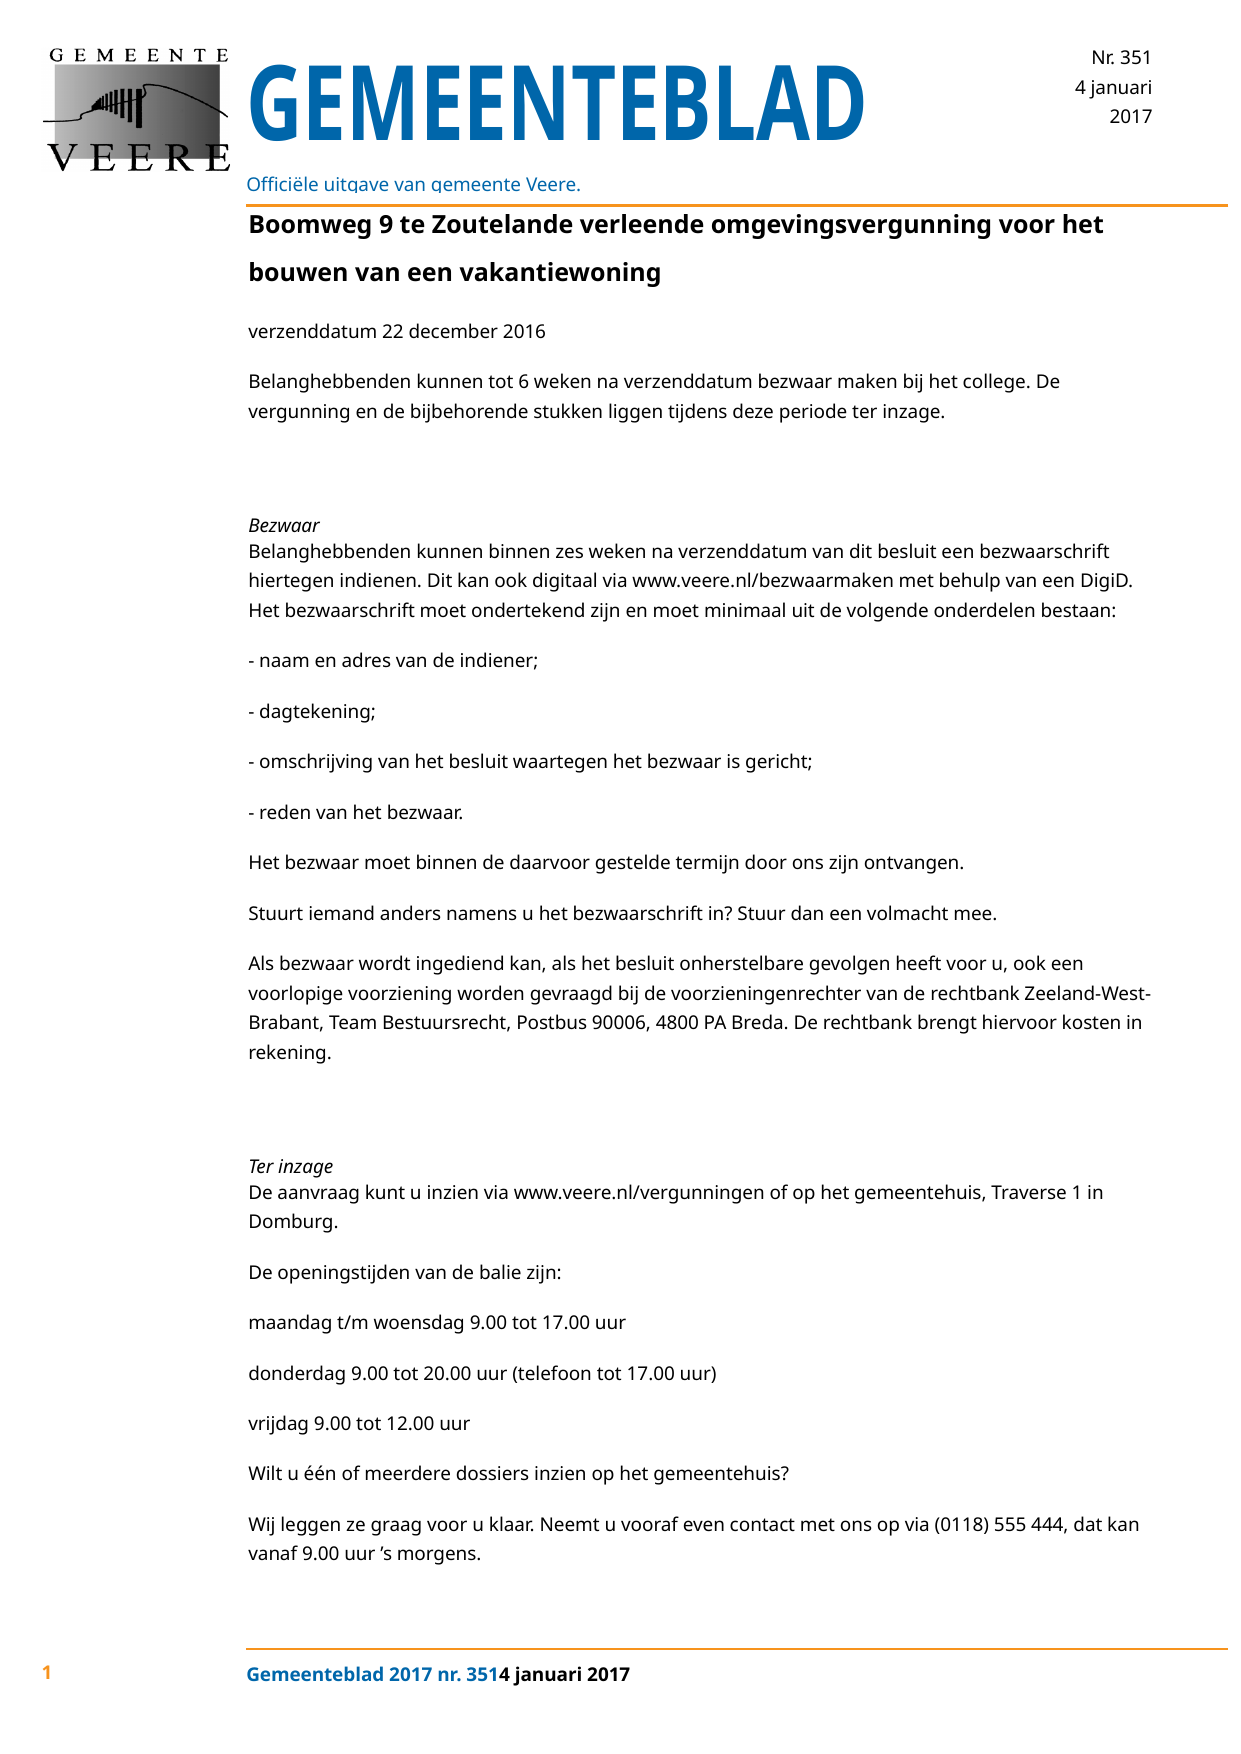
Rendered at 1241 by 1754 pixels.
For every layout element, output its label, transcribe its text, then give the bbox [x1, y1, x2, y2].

text - dagtekening; [248, 698, 1152, 724]
text Ter inzage [248, 1153, 1152, 1179]
text donderdag 9.00 tot 20.00 uur (telefoon tot 17.00 uur) [248, 1360, 1152, 1386]
text De openingstijden van de balie zijn: [248, 1259, 1152, 1285]
text Belanghebbenden kunnen tot 6 weken na verzenddatum bezwaar maken bij het college. De vergunning en de bijbehorende stukken liggen tijdens deze periode ter inzage. [248, 368, 1152, 424]
text Belanghebbenden kunnen binnen zes weken na verzenddatum van dit besluit een bezwaarschrift hiertegen indienen. Dit kan ook digitaal via www.veere.nl/bezwaarmaken met behulp van een DigiD. Het bezwaarschrift moet ondertekend zijn en moet minimaal uit de volgende onderdelen bestaan: [248, 538, 1152, 623]
text maandag t/m woensdag 9.00 tot 17.00 uur [248, 1309, 1152, 1335]
text verzenddatum 22 december 2016 [248, 318, 1152, 344]
text Wij leggen ze graag voor u klaar. Neemt u vooraf even contact met ons op via (0118) 555 444, dat kan vanaf 9.00 uur ’s morgens. [248, 1511, 1152, 1566]
text - omschrijving van het besluit waartegen het bezwaar is gericht; [248, 748, 1152, 774]
text Stuurt iemand anders namens u het bezwaarschrift in? Stuur dan een volmacht mee. [248, 900, 1152, 925]
text Bezwaar [248, 512, 1152, 538]
text vrijdag 9.00 tot 12.00 uur [248, 1410, 1152, 1436]
text Het bezwaar moet binnen de daarvoor gestelde termijn door ons zijn ontvangen. [248, 849, 1152, 875]
text - reden van het bezwaar. [248, 799, 1152, 824]
text - naam en adres van de indiener; [248, 648, 1152, 673]
text Als bezwaar wordt ingediend kan, als het besluit onherstelbare gevolgen heeft voor u, ook een voorlopige voorziening worden gevraagd bij de voorzieningenrechter van de rechtbank Zeeland-West-Brabant, Team Bestuursrecht, Postbus 90006, 4800 PA Breda. De rechtbank brengt hiervoor kosten in rekening. [248, 950, 1152, 1064]
picture [41, 47, 231, 172]
text Boomweg 9 te Zoutelande verleende omgevingsvergunning voor het bouwen van een vakantiewoning [248, 207, 1152, 288]
text Wilt u één of meerdere dossiers inzien op het gemeentehuis? [248, 1461, 1152, 1486]
text De aanvraag kunt u inzien via www.veere.nl/vergunningen of op het gemeentehuis, Traverse 1 in Domburg. [248, 1179, 1152, 1234]
